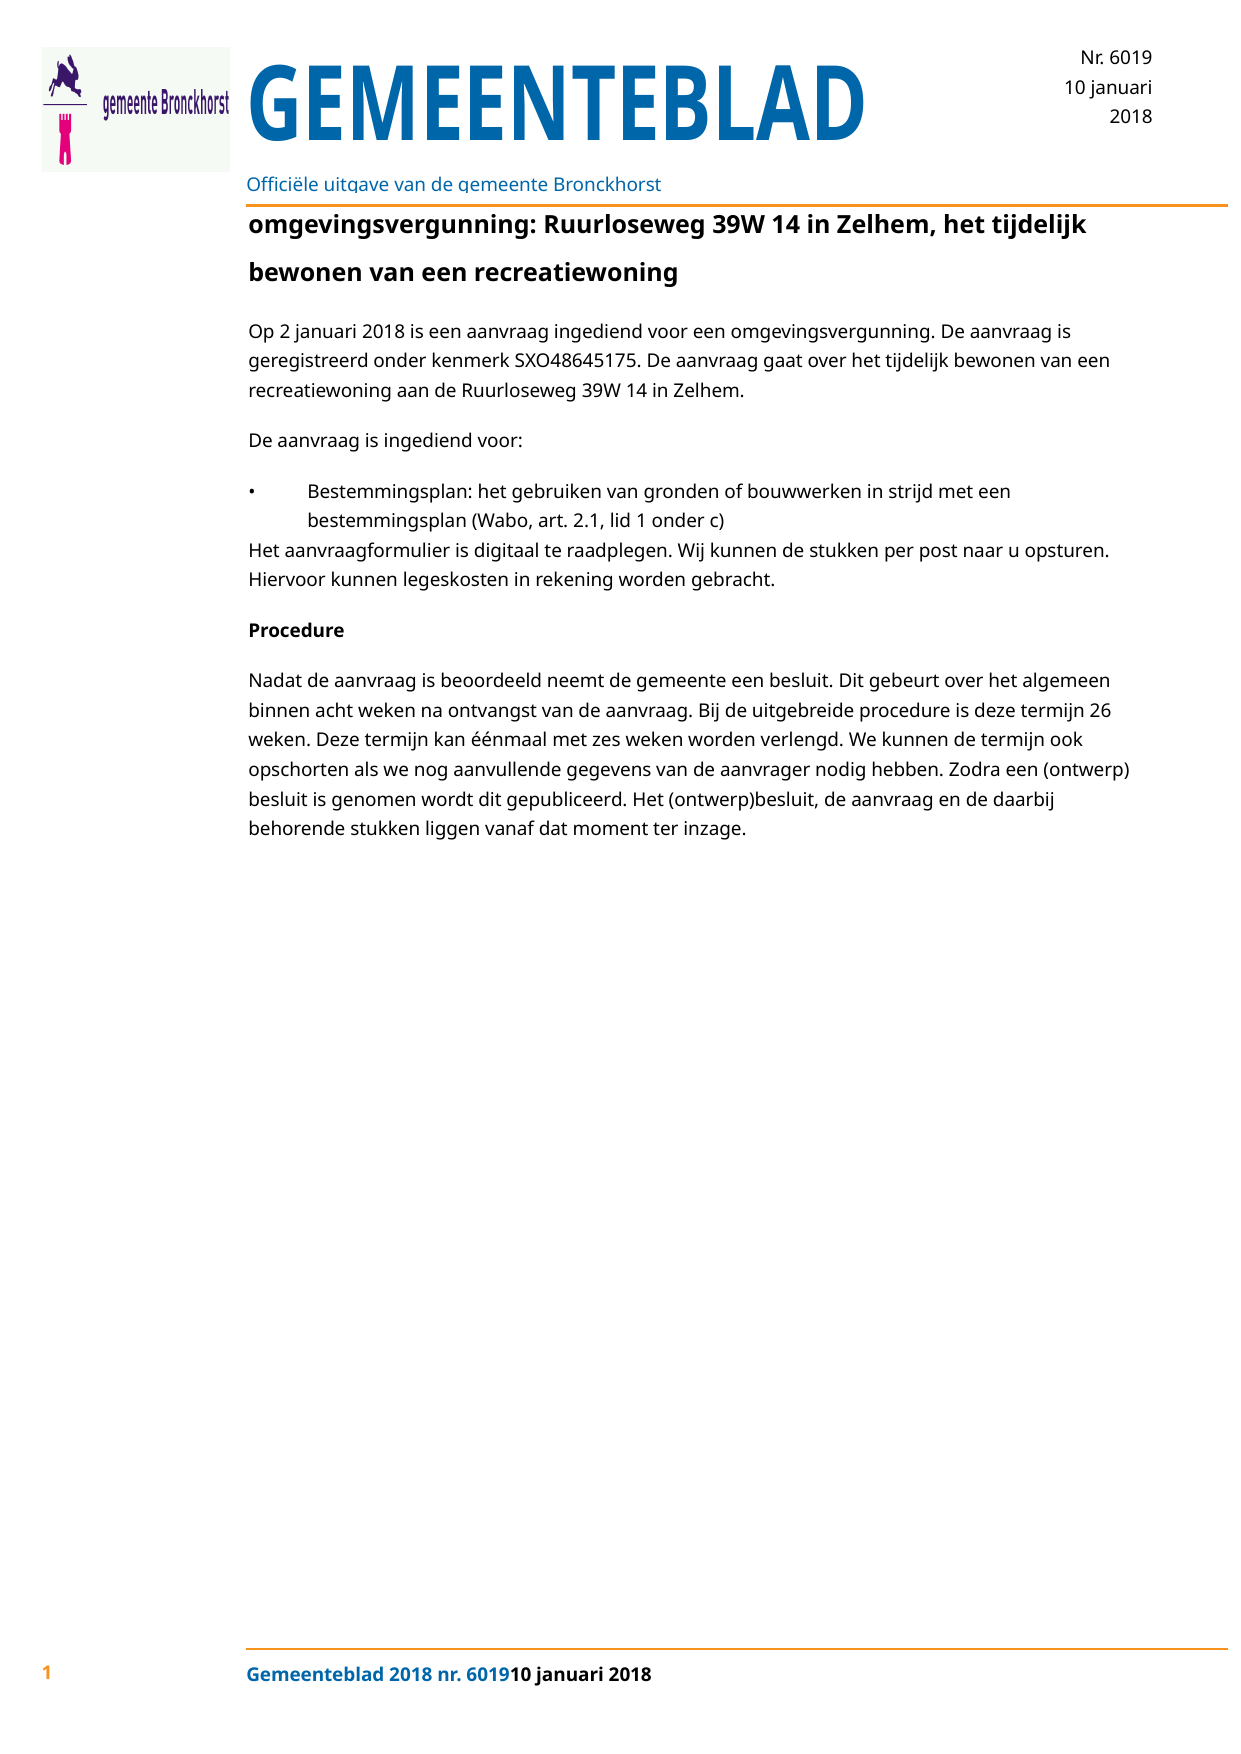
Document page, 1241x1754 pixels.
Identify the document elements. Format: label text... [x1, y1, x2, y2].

text omgevingsvergunning: Ruurloseweg 39W 14 in Zelhem, het tijdelijk bewonen van een recreatiewoning [248, 207, 1152, 288]
text Op 2 januari 2018 is een aanvraag ingediend voor een omgevingsvergunning. De aanvraag is geregistreerd onder kenmerk SXO48645175. De aanvraag gaat over het tijdelijk bewonen van een recreatiewoning aan de Ruurloseweg 39W 14 in Zelhem. [248, 318, 1152, 403]
text De aanvraag is ingediend voor: [248, 427, 1152, 453]
picture [41, 47, 231, 172]
text Procedure [248, 617, 1152, 643]
text Het aanvraagformulier is digitaal te raadplegen. Wij kunnen de stukken per post naar u opsturen. Hiervoor kunnen legeskosten in rekening worden gebracht. [248, 537, 1152, 592]
text Nadat de aanvraag is beoordeeld neemt de gemeente een besluit. Dit gebeurt over het algemeen binnen acht weken na ontvangst van de aanvraag. Bij de uitgebreide procedure is deze termijn 26 weken. Deze termijn kan éénmaal met zes weken worden verlengd. We kunnen de termijn ook opschorten als we nog aanvullende gegevens van de aanvrager nodig hebben. Zodra een (ontwerp) besluit is genomen wordt dit gepubliceerd. Het (ontwerp)besluit, de aanvraag en de daarbij behorende stukken liggen vanaf dat moment ter inzage. [248, 667, 1152, 841]
list Bestemmingsplan: het gebruiken van gronden of bouwwerken in strijd met een bestemmingsplan (Wabo, art. 2.1, lid 1 onder c) [248, 478, 1152, 533]
